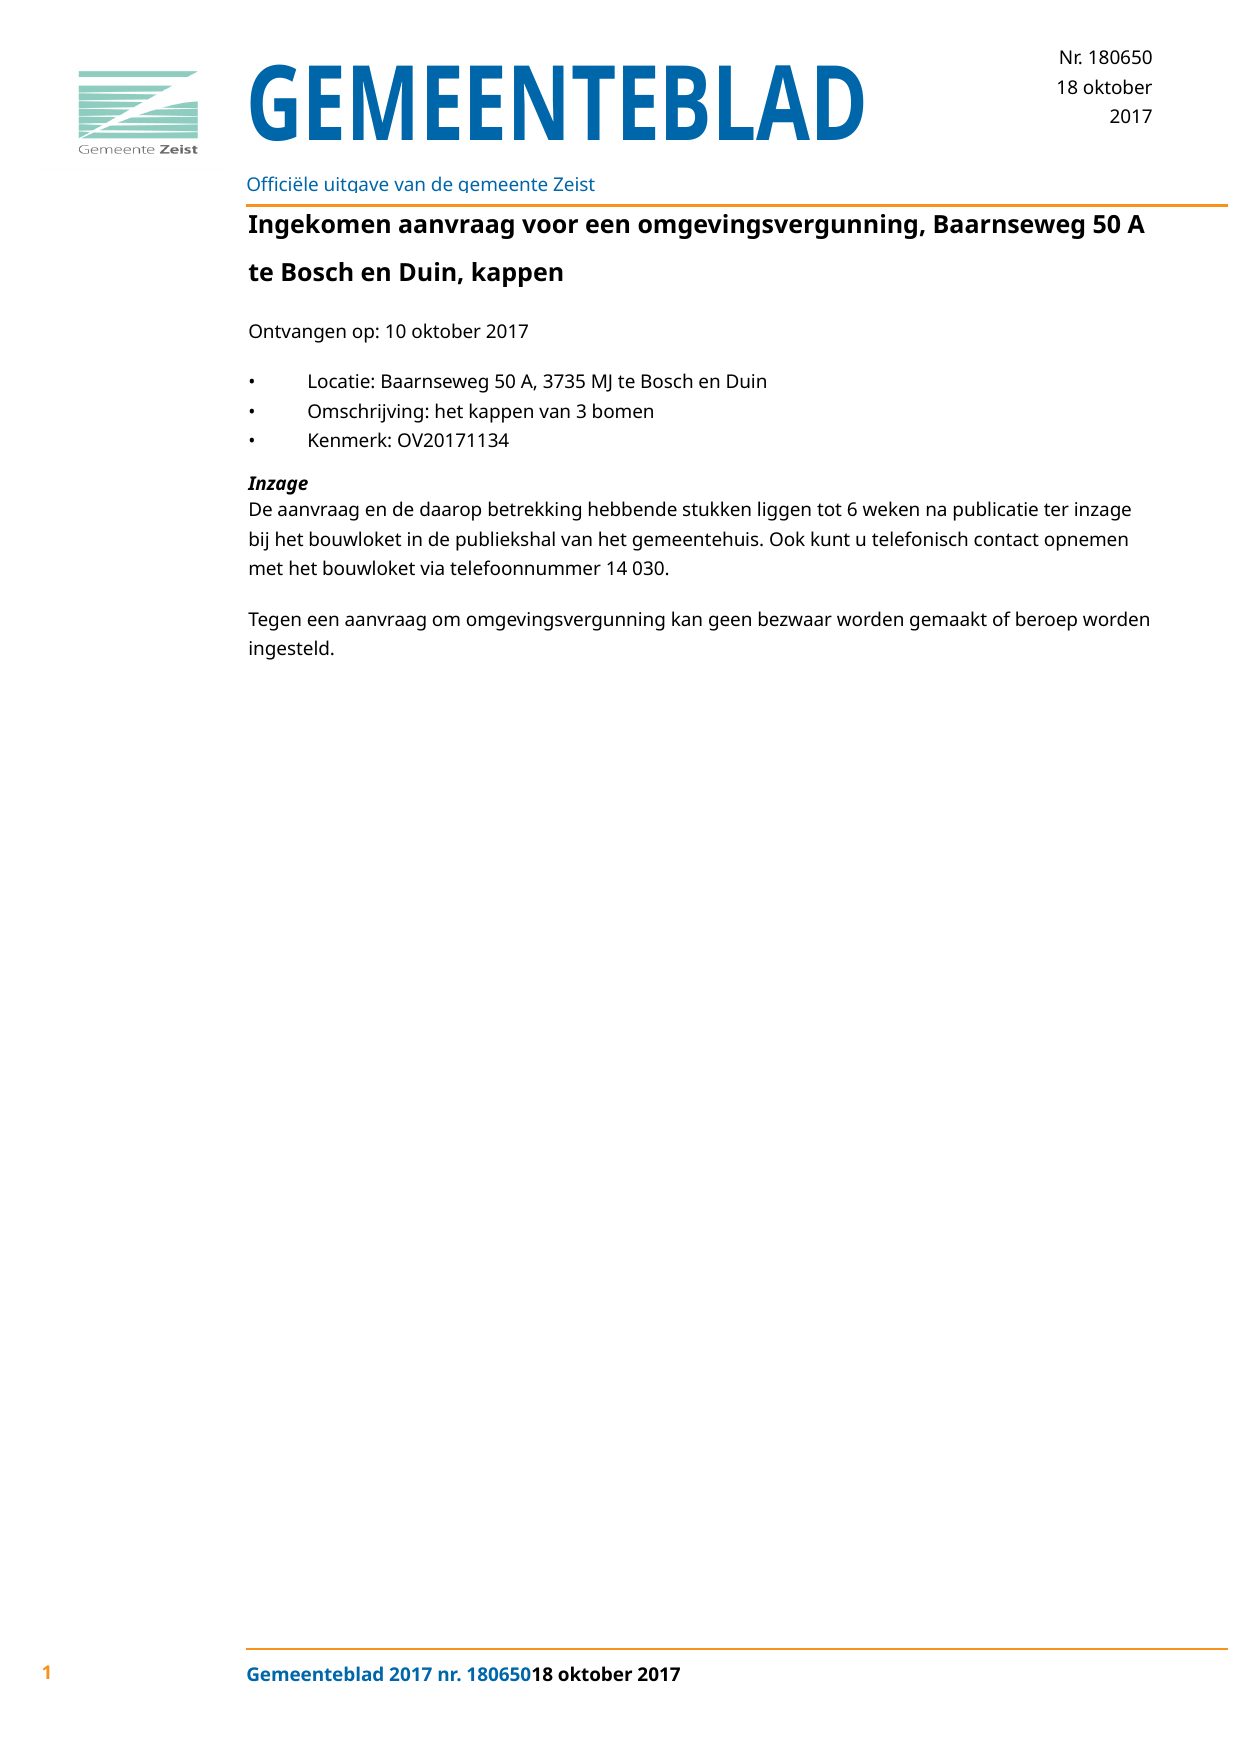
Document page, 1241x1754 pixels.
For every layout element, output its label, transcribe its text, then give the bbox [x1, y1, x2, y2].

picture [41, 47, 231, 172]
text Inzage [248, 471, 1152, 496]
text Ontvangen op: 10 oktober 2017 [248, 318, 1152, 344]
text De aanvraag en de daarop betrekking hebbende stukken liggen tot 6 weken na publicatie ter inzage bij het bouwloket in de publiekshal van het gemeentehuis. Ook kunt u telefonisch contact opnemen met het bouwloket via telefoonnummer 14 030. [248, 496, 1152, 581]
list Omschrijving: het kappen van 3 bomen [248, 398, 1152, 424]
list Locatie: Baarnseweg 50 A, 3735 MJ te Bosch en Duin [248, 368, 1152, 394]
text Ingekomen aanvraag voor een omgevingsvergunning, Baarnseweg 50 A te Bosch en Duin, kappen [248, 207, 1152, 288]
text Tegen een aanvraag om omgevingsvergunning kan geen bezwaar worden gemaakt of beroep worden ingesteld. [248, 606, 1152, 661]
list Kenmerk: OV20171134 [248, 427, 1152, 453]
